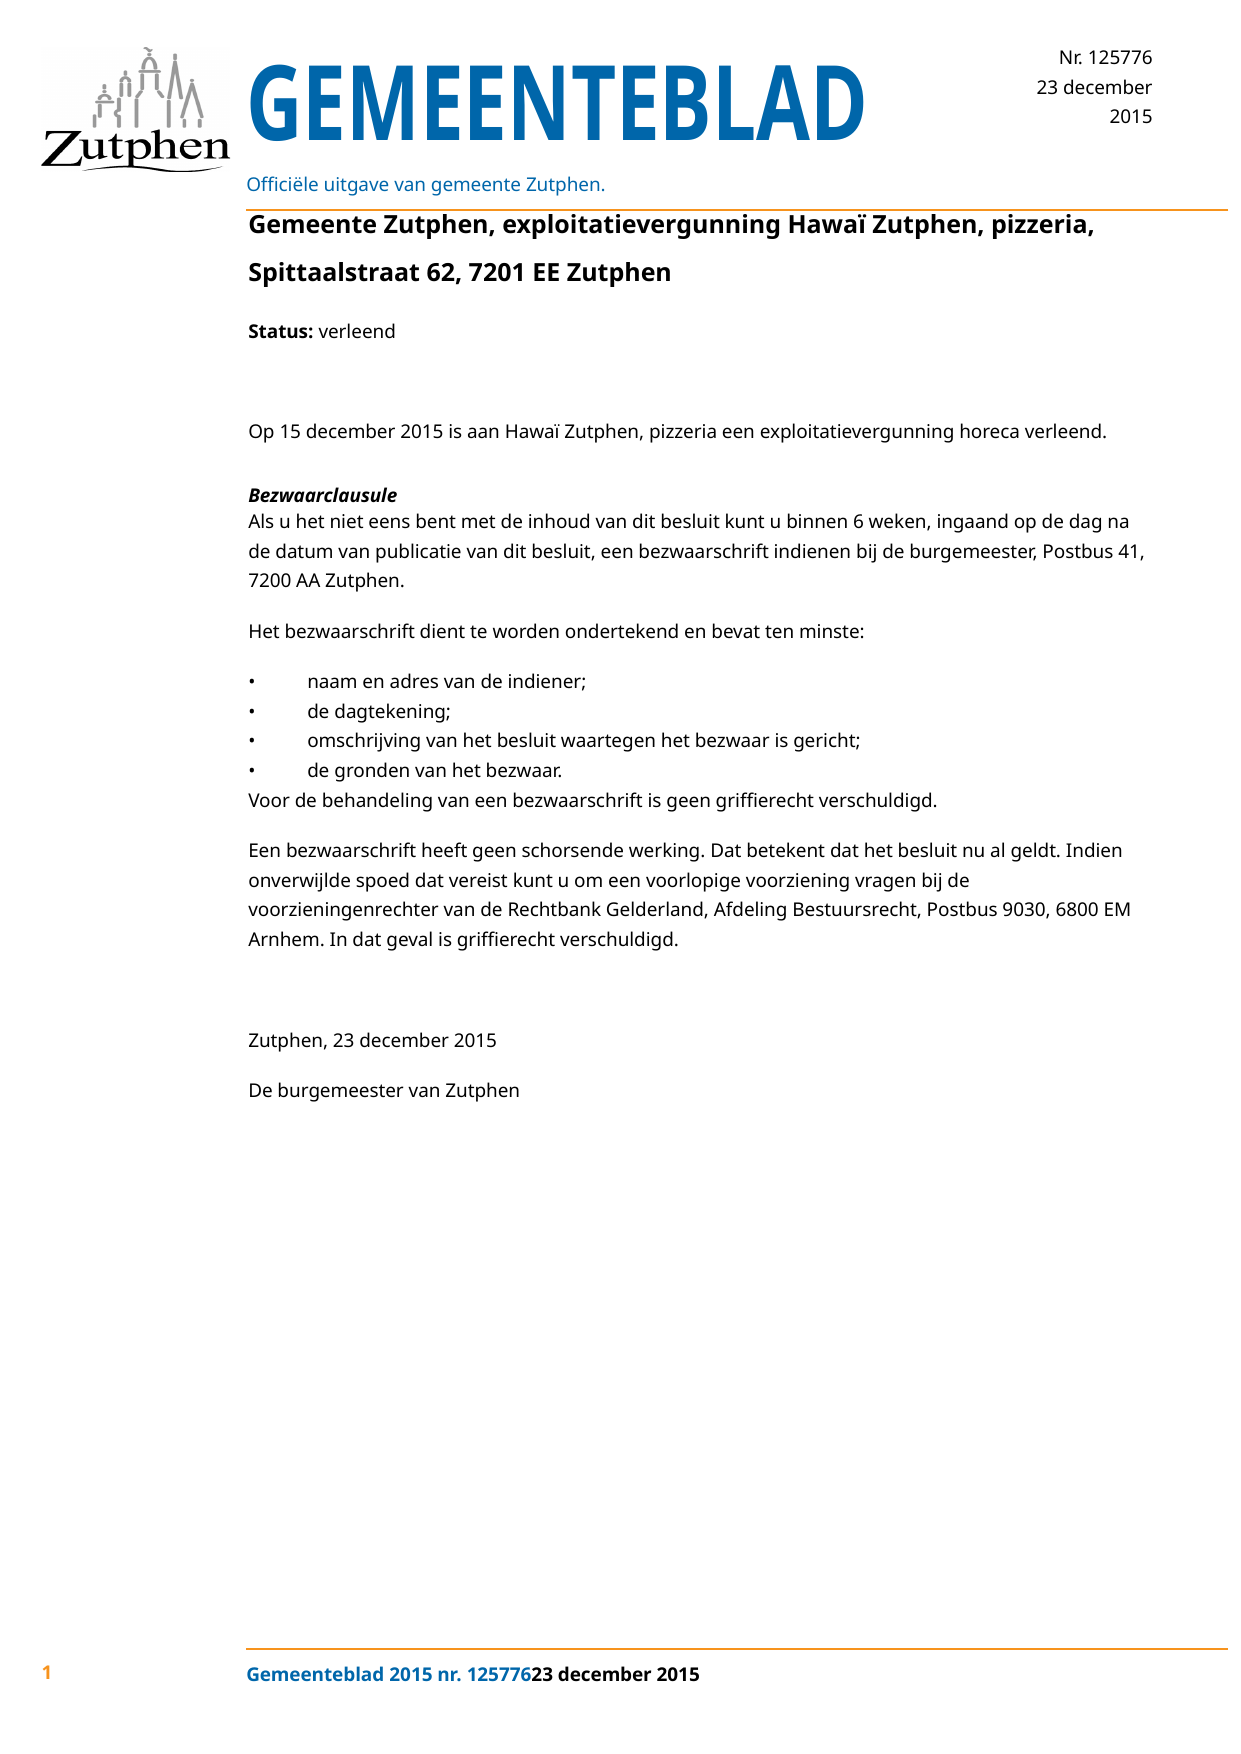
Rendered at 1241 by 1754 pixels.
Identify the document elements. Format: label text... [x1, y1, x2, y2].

text Op 15 december 2015 is aan Hawaï Zutphen, pizzeria een exploitatievergunning horeca verleend. [248, 419, 1152, 444]
list naam en adres van de indiener; [248, 668, 1152, 694]
text Zutphen, 23 december 2015 [248, 1027, 1152, 1052]
text Gemeente Zutphen, exploitatievergunning Hawaï Zutphen, pizzeria, Spittaalstraat 62, 7201 EE Zutphen [248, 211, 1152, 288]
list de dagtekening; [248, 698, 1152, 724]
text Als u het niet eens bent met de inhoud van dit besluit kunt u binnen 6 weken, ingaand op de dag na de datum van publicatie van dit besluit, een bezwaarschrift indienen bij de burgemeester, Postbus 41, 7200 AA Zutphen. [248, 508, 1152, 593]
text De burgemeester van Zutphen [248, 1077, 1152, 1103]
text Het bezwaarschrift dient te worden ondertekend en bevat ten minste: [248, 618, 1152, 644]
text Voor de behandeling van een bezwaarschrift is geen griffierecht verschuldigd. [248, 787, 1152, 812]
text Een bezwaarschrift heeft geen schorsende werking. Dat betekent dat het besluit nu al geldt. Indien onverwijlde spoed dat vereist kunt u om een voorlopige voorziening vragen bij de voorzieningenrechter van de Rechtbank Gelderland, Afdeling Bestuursrecht, Postbus 9030, 6800 EM Arnhem. In dat geval is griffierecht verschuldigd. [248, 837, 1152, 952]
text Status: verleend [248, 318, 1152, 344]
text Bezwaarclausule [248, 483, 1152, 508]
list de gronden van het bezwaar. [248, 757, 1152, 783]
picture [41, 47, 231, 172]
list omschrijving van het besluit waartegen het bezwaar is gericht; [248, 728, 1152, 753]
